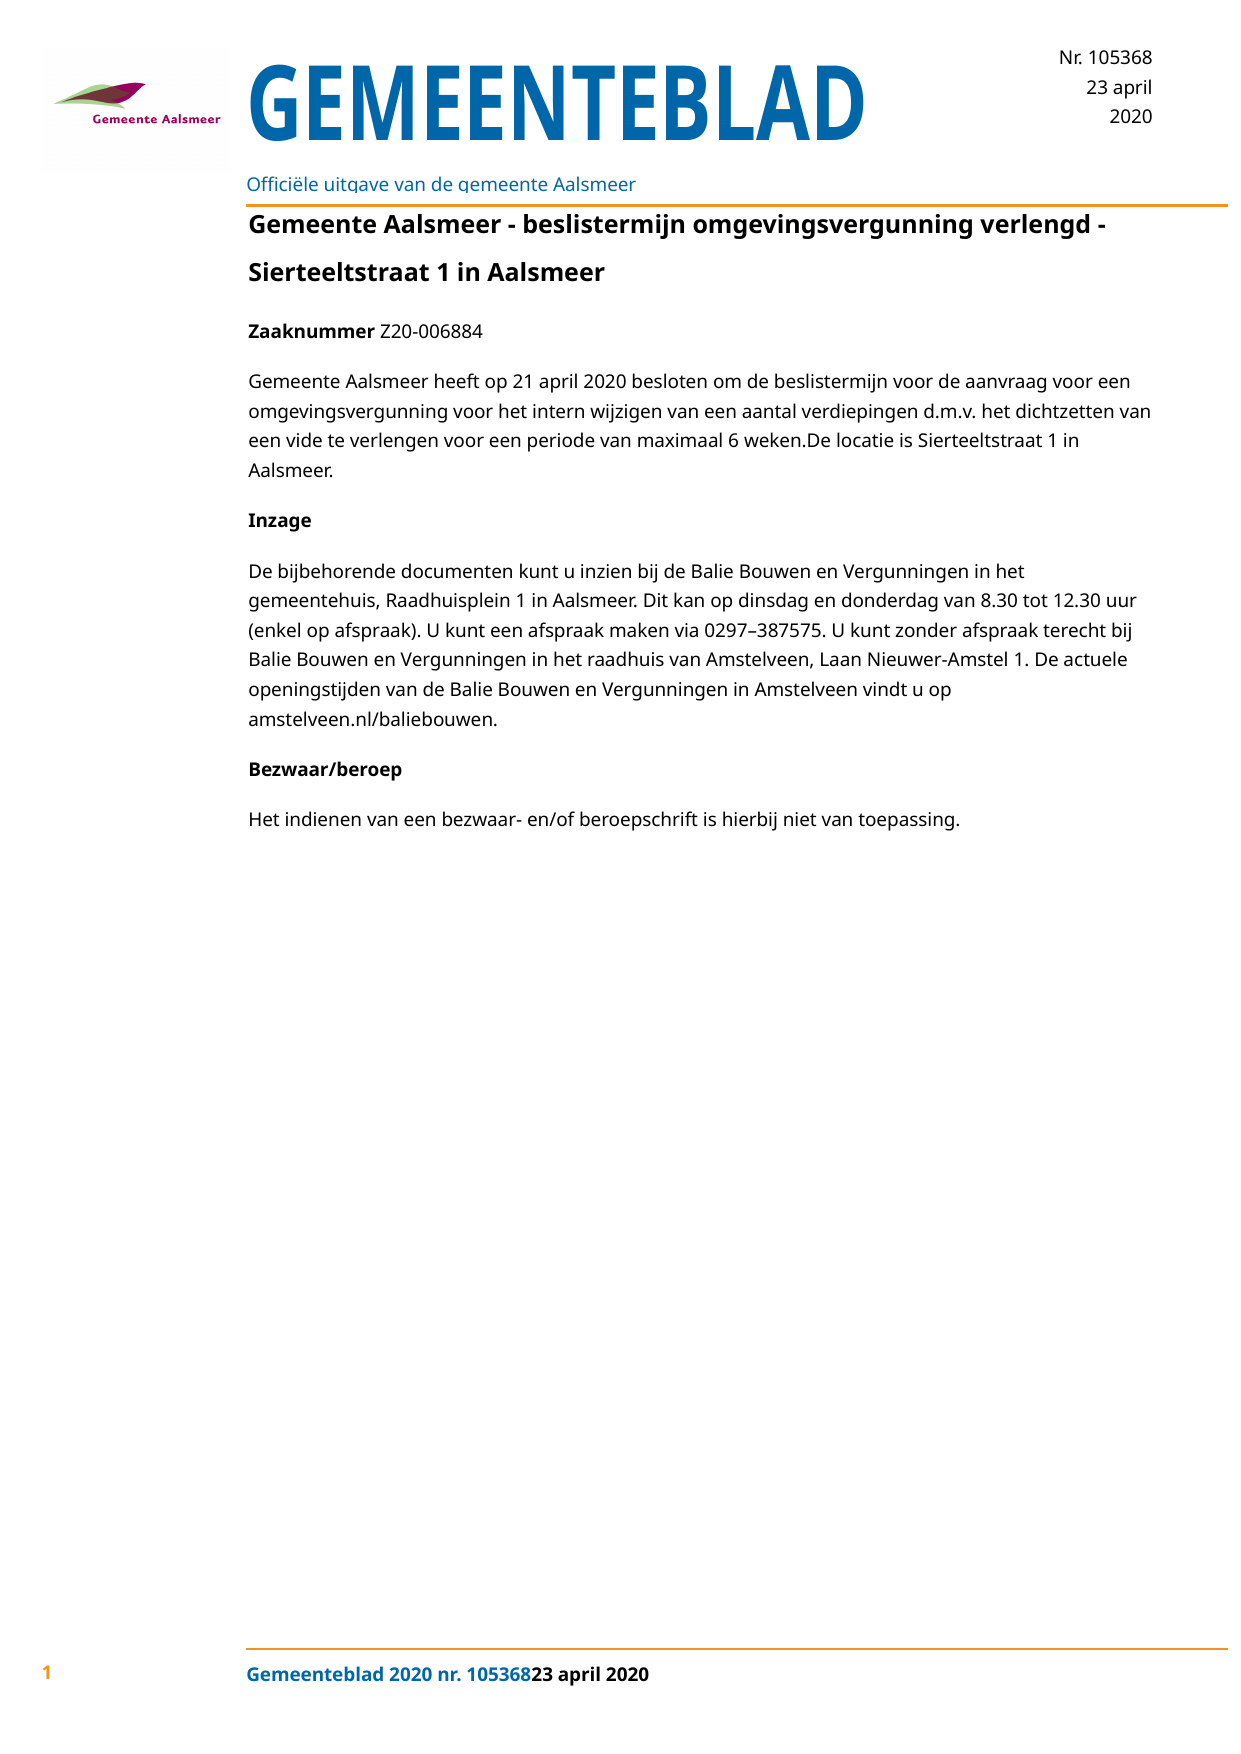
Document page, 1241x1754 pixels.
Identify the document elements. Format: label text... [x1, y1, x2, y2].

text De bijbehorende documenten kunt u inzien bij de Balie Bouwen en Vergunningen in het gemeentehuis, Raadhuisplein 1 in Aalsmeer. Dit kan op dinsdag en donderdag van 8.30 tot 12.30 uur (enkel op afspraak). U kunt een afspraak maken via 0297–387575. U kunt zonder afspraak terecht bij Balie Bouwen en Vergunningen in het raadhuis van Amstelveen, Laan Nieuwer-Amstel 1. De actuele openingstijden van de Balie Bouwen en Vergunningen in Amstelveen vindt u op amstelveen.nl/baliebouwen. [248, 558, 1152, 732]
text Bezwaar/beroep [248, 756, 1152, 782]
text Inzage [248, 507, 1152, 533]
text Zaaknummer Z20-006884 [248, 318, 1152, 344]
text Gemeente Aalsmeer - beslistermijn omgevingsvergunning verlengd - Sierteeltstraat 1 in Aalsmeer [248, 207, 1152, 288]
picture [41, 47, 231, 172]
text Het indienen van een bezwaar- en/of beroepschrift is hierbij niet van toepassing. [248, 807, 1152, 832]
text Gemeente Aalsmeer heeft op 21 april 2020 besloten om de beslistermijn voor de aanvraag voor een omgevingsvergunning voor het intern wijzigen van een aantal verdiepingen d.m.v. het dichtzetten van een vide te verlengen voor een periode van maximaal 6 weken.De locatie is Sierteeltstraat 1 in Aalsmeer. [248, 368, 1152, 483]
